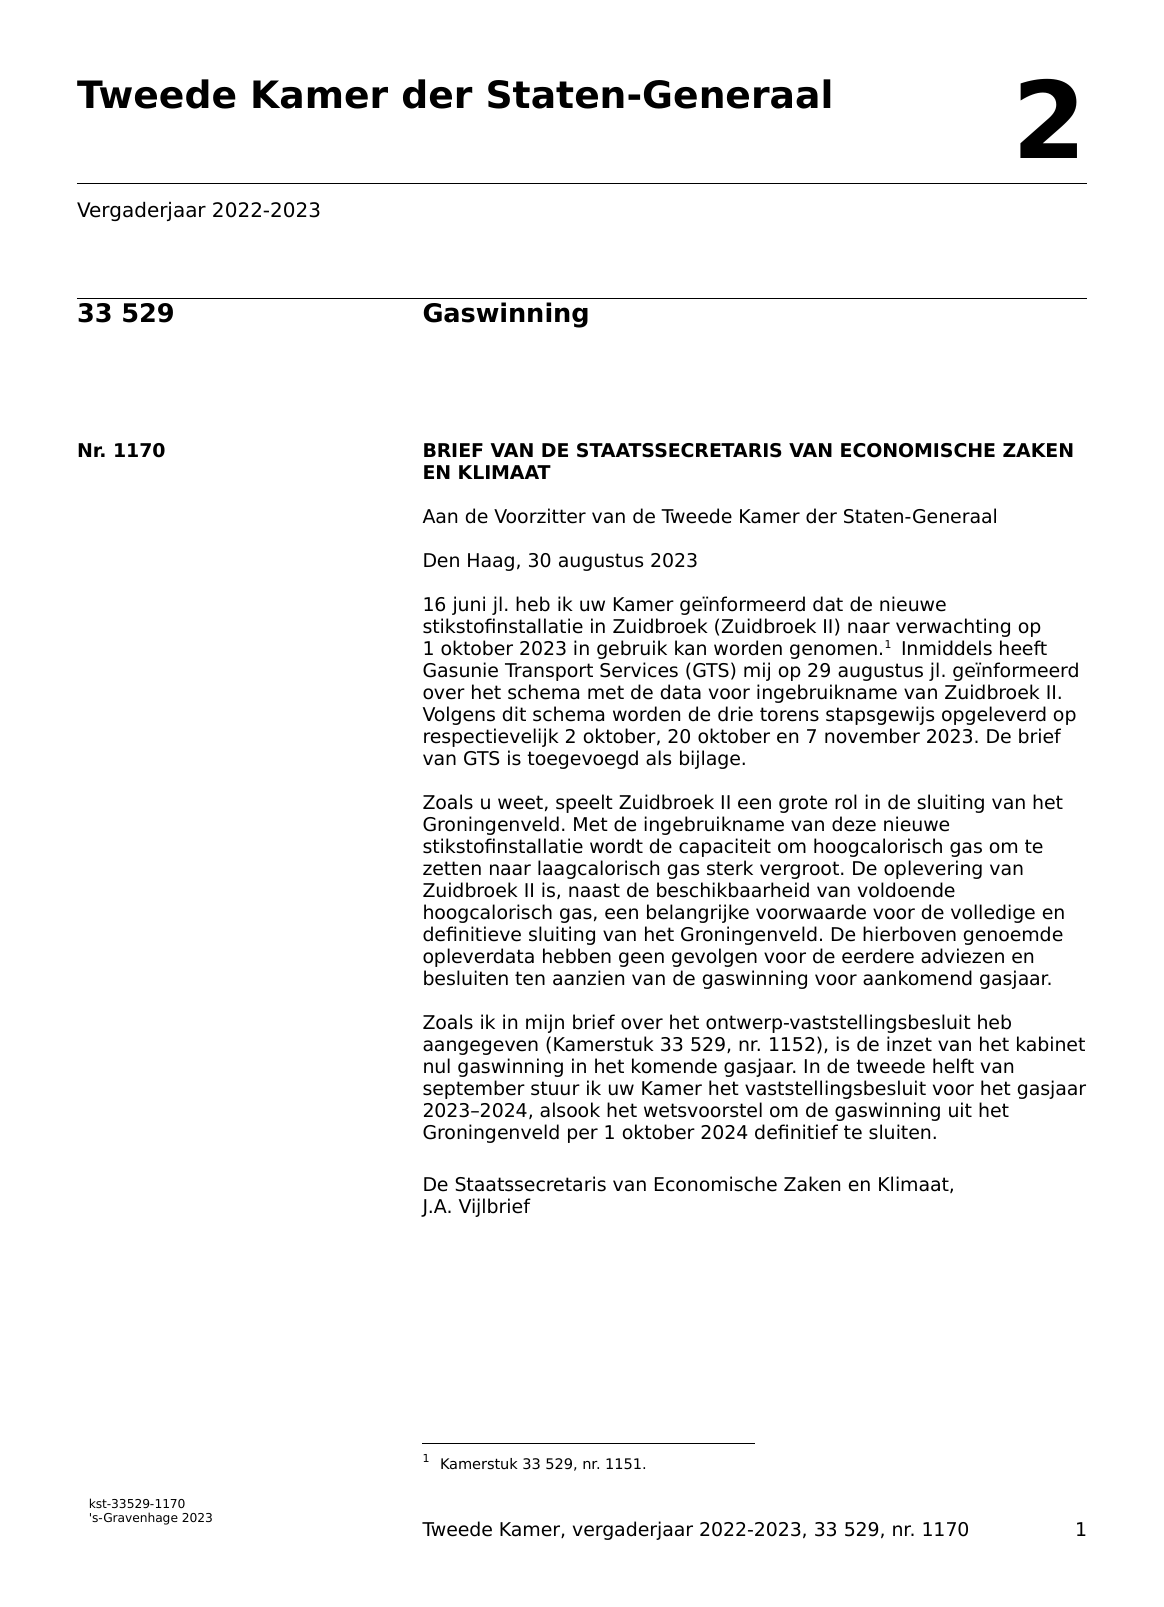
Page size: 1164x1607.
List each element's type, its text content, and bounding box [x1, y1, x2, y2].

text kst-33529-1170 [88, 1497, 323, 1511]
text Zoals u weet, speelt Zuidbroek II een grote rol in de sluiting van het Groningenveld. Met de ingebruikname van deze nieuwe stikstofinstallatie wordt de capaciteit om hoogcalorisch gas om te zetten naar laagcalorisch gas sterk vergroot. De oplevering van Zuidbroek II is, naast de beschikbaarheid van voldoende hoogcalorisch gas, een belangrijke voorwaarde voor de volledige en definitieve sluiting van het Groningenveld. De hierboven genoemde opleverdata hebben geen gevolgen voor de eerdere adviezen en besluiten ten aanzien van de gaswinning voor aankomend gasjaar. [422, 792, 1087, 990]
subtitle 33 529 Gaswinning [77, 299, 1087, 329]
text Kamerstuk 33 529, nr. 1151. [422, 1452, 1087, 1474]
subtitle Nr. 1170 BRIEF VAN DE STAATSSECRETARIS VAN ECONOMISCHE ZAKEN EN KLIMAAT [77, 440, 1087, 484]
table_cell Vergaderjaar 2022-2023 [77, 184, 1087, 298]
text Aan de Voorzitter van de Tweede Kamer der Staten-Generaal [422, 506, 1087, 528]
text 's-Gravenhage 2023 [88, 1511, 323, 1525]
table_header Tweede Kamer der Staten-Generaal [77, 59, 886, 183]
text 16 juni jl. heb ik uw Kamer geïnformeerd dat de nieuwe stikstofinstallatie in Zuidbroek (Zuidbroek II) naar verwachting op 1 oktober 2023 in gebruik kan worden genomen. Inmiddels heeft Gasunie Transport Services (GTS) mij op 29 augustus jl. geïnformeerd over het schema met de data voor ingebruikname van Zuidbroek II. Volgens dit schema worden de drie torens stapsgewijs opgeleverd op respectievelijk 2 oktober, 20 oktober en 7 november 2023. De brief van GTS is toegevoegd als bijlage. [422, 594, 1087, 770]
text Den Haag, 30 augustus 2023 [422, 550, 1087, 572]
text De Staatssecretaris van Economische Zaken en Klimaat, J.A. Vijlbrief [422, 1174, 1087, 1218]
table_header 2 [886, 59, 1087, 183]
text Zoals ik in mijn brief over het ontwerp-vaststellingsbesluit heb aangegeven (Kamerstuk 33 529, nr. 1152), is de inzet van het kabinet nul gaswinning in het komende gasjaar. In de tweede helft van september stuur ik uw Kamer het vaststellingsbesluit voor het gasjaar 2023–2024, alsook het wetsvoorstel om de gaswinning uit het Groningenveld per 1 oktober 2024 definitief te sluiten. [422, 1012, 1087, 1144]
